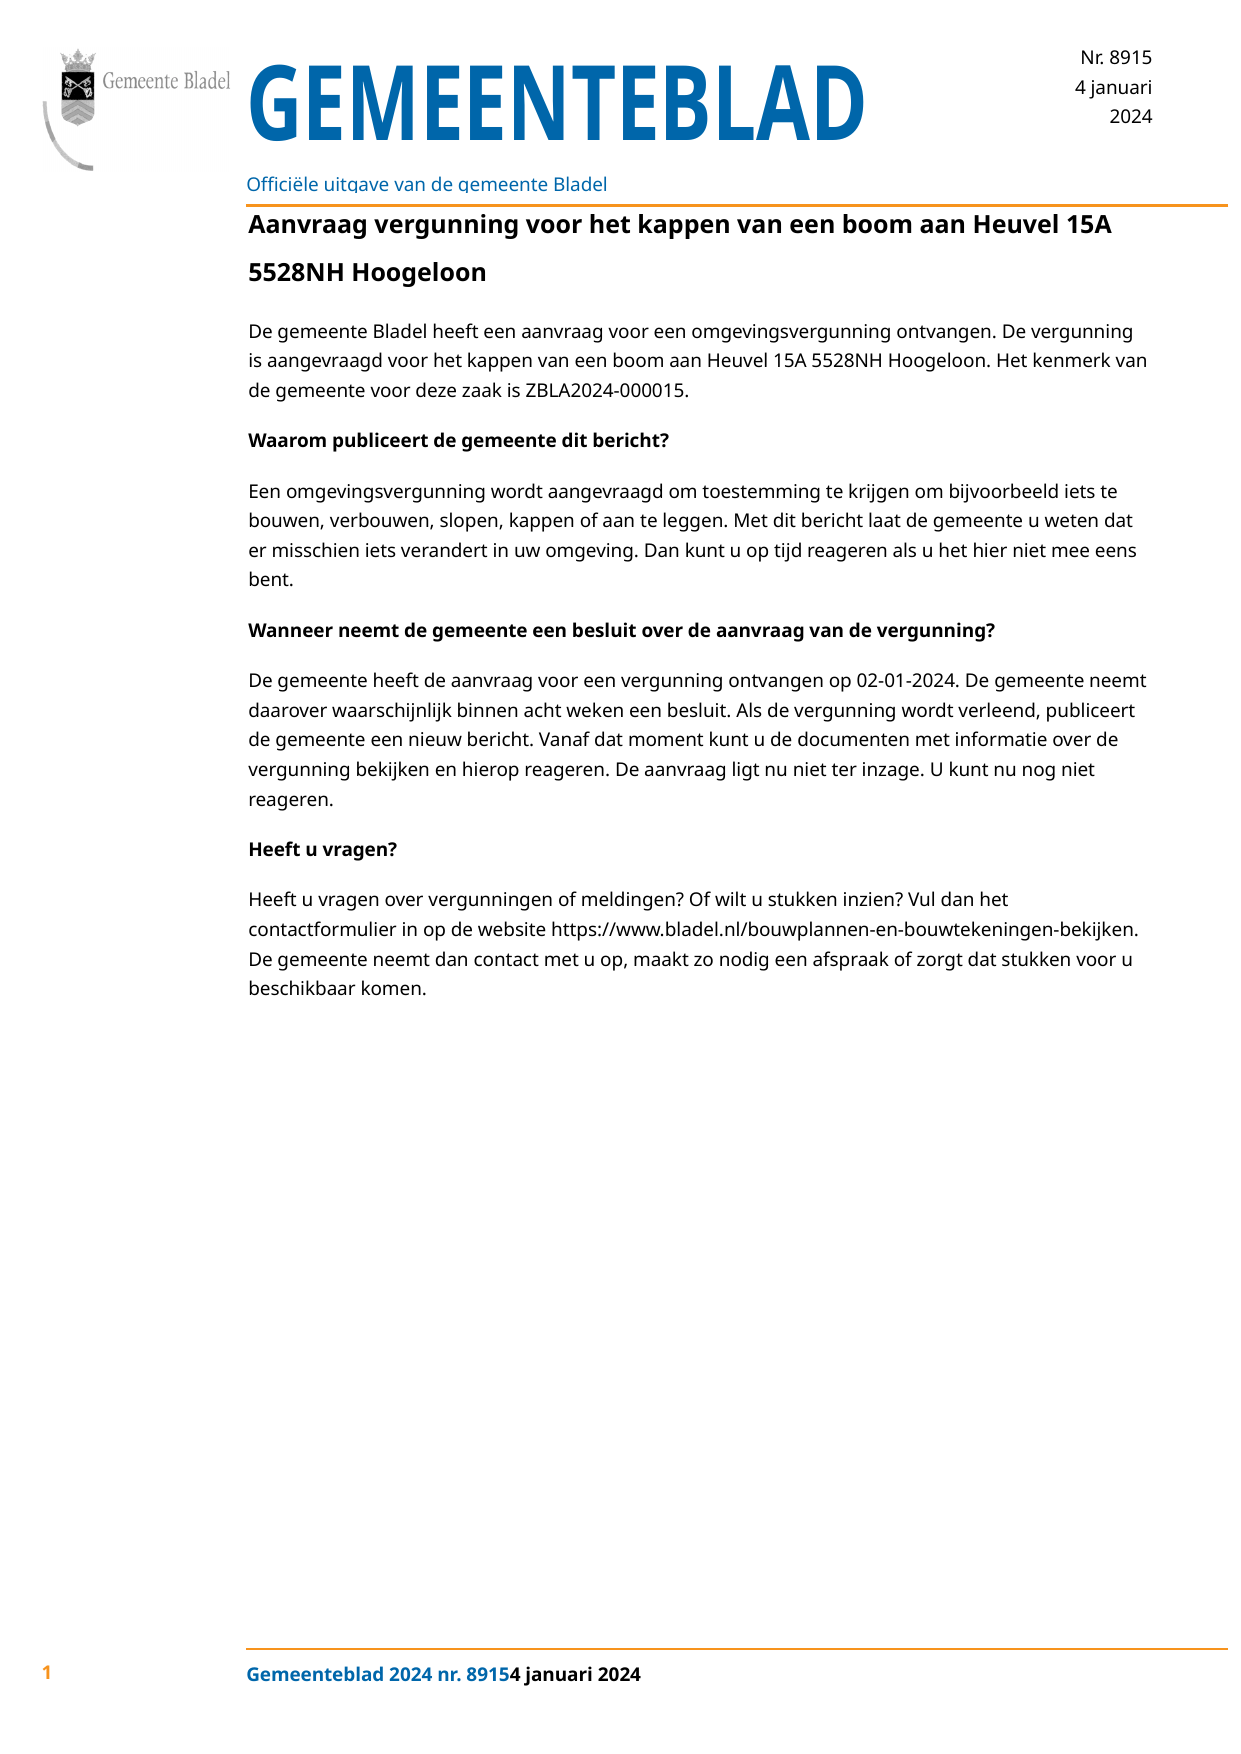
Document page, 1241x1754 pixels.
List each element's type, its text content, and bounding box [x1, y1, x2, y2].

text Waarom publiceert de gemeente dit bericht? [248, 427, 1152, 453]
text Een omgevingsvergunning wordt aangevraagd om toestemming te krijgen om bijvoorbeeld iets te bouwen, verbouwen, slopen, kappen of aan te leggen. Met dit bericht laat de gemeente u weten dat er misschien iets verandert in uw omgeving. Dan kunt u op tijd reageren als u het hier niet mee eens bent. [248, 478, 1152, 592]
text De gemeente Bladel heeft een aanvraag voor een omgevingsvergunning ontvangen. De vergunning is aangevraagd voor het kappen van een boom aan Heuvel 15A 5528NH Hoogeloon. Het kenmerk van de gemeente voor deze zaak is ZBLA2024-000015. [248, 318, 1152, 403]
text De gemeente heeft de aanvraag voor een vergunning ontvangen op 02-01-2024. De gemeente neemt daarover waarschijnlijk binnen acht weken een besluit. Als de vergunning wordt verleend, publiceert de gemeente een nieuw bericht. Vanaf dat moment kunt u de documenten met informatie over de vergunning bekijken en hierop reageren. De aanvraag ligt nu niet ter inzage. U kunt nu nog niet reageren. [248, 667, 1152, 812]
text Aanvraag vergunning voor het kappen van een boom aan Heuvel 15A 5528NH Hoogeloon [248, 207, 1152, 288]
text Wanneer neemt de gemeente een besluit over de aanvraag van de vergunning? [248, 617, 1152, 643]
text Heeft u vragen? [248, 836, 1152, 862]
picture [41, 47, 231, 172]
text Heeft u vragen over vergunningen of meldingen? Of wilt u stukken inzien? Vul dan het contactformulier in op de website https://www.bladel.nl/bouwplannen-en-bouwtekeningen-bekijken. De gemeente neemt dan contact met u op, maakt zo nodig een afspraak of zorgt dat stukken voor u beschikbaar komen. [248, 887, 1152, 1001]
